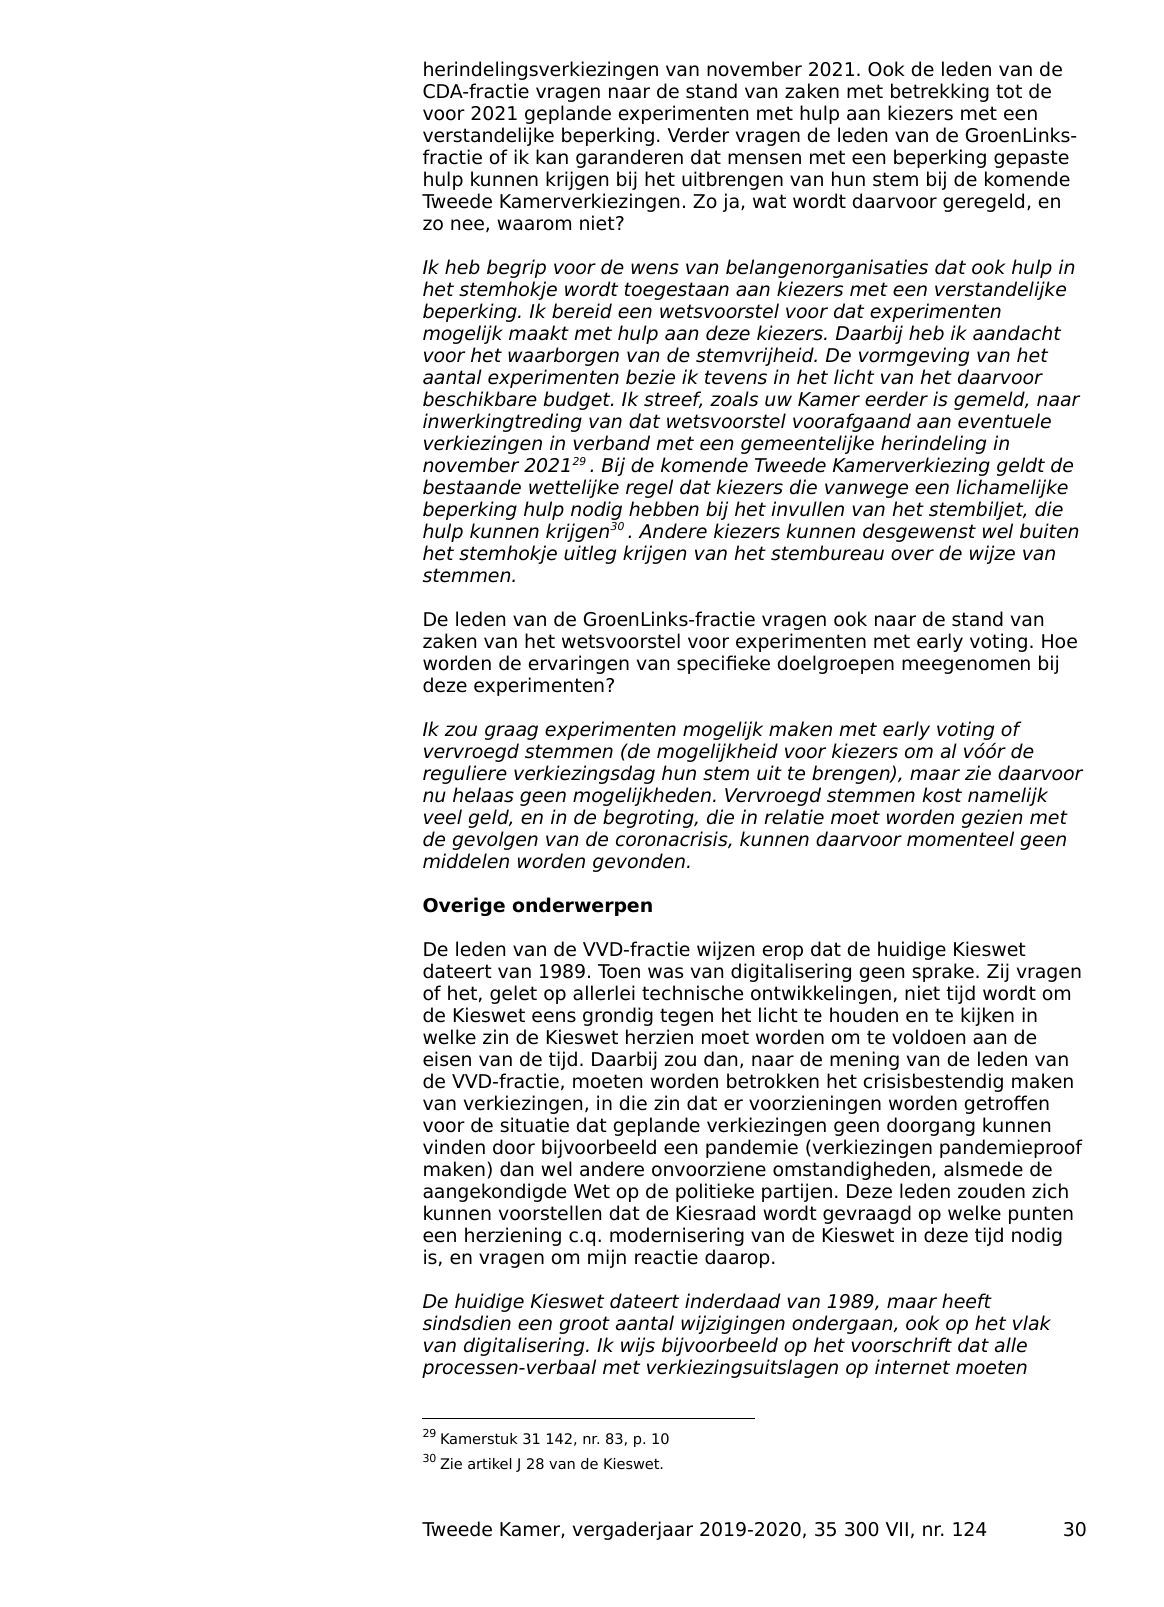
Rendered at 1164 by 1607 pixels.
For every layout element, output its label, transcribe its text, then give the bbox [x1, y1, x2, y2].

text Ik zou graag experimenten mogelijk maken met early voting of vervroegd stemmen (de mogelijkheid voor kiezers om al vóór de reguliere verkiezingsdag hun stem uit te brengen), maar zie daarvoor nu helaas geen mogelijkheden. Vervroegd stemmen kost namelijk veel geld, en in de begroting, die in relatie moet worden gezien met de gevolgen van de coronacrisis, kunnen daarvoor momenteel geen middelen worden gevonden. [422, 719, 1087, 873]
text Ik heb begrip voor de wens van belangenorganisaties dat ook hulp in het stemhokje wordt toegestaan aan kiezers met een verstandelijke beperking. Ik bereid een wetsvoorstel voor dat experimenten mogelijk maakt met hulp aan deze kiezers. Daarbij heb ik aandacht voor het waarborgen van de stemvrijheid. De vormgeving van het aantal experimenten bezie ik tevens in het licht van het daarvoor beschikbare budget. Ik streef, zoals uw Kamer eerder is gemeld, naar inwerkingtreding van dat wetsvoorstel voorafgaand aan eventuele verkiezingen in verband met een gemeentelijke herindeling in november 2021. Bij de komende Tweede Kamerverkiezing geldt de bestaande wettelijke regel dat kiezers die vanwege een lichamelijke beperking hulp nodig hebben bij het invullen van het stembiljet, die hulp kunnen krijgen. Andere kiezers kunnen desgewenst wel buiten het stemhokje uitleg krijgen van het stembureau over de wijze van stemmen. [422, 257, 1087, 587]
text De huidige Kieswet dateert inderdaad van 1989, maar heeft sindsdien een groot aantal wijzigingen ondergaan, ook op het vlak van digitalisering. Ik wijs bijvoorbeeld op het voorschrift dat alle processen-verbaal met verkiezingsuitslagen op internet moeten [422, 1291, 1087, 1379]
text De leden van de GroenLinks-fractie vragen ook naar de stand van zaken van het wetsvoorstel voor experimenten met early voting. Hoe worden de ervaringen van specifieke doelgroepen meegenomen bij deze experimenten? [422, 609, 1087, 697]
text herindelingsverkiezingen van november 2021. Ook de leden van de CDA-fractie vragen naar de stand van zaken met betrekking tot de voor 2021 geplande experimenten met hulp aan kiezers met een verstandelijke beperking. Verder vragen de leden van de GroenLinks-fractie of ik kan garanderen dat mensen met een beperking gepaste hulp kunnen krijgen bij het uitbrengen van hun stem bij de komende Tweede Kamerverkiezingen. Zo ja, wat wordt daarvoor geregeld, en zo nee, waarom niet? [422, 59, 1087, 235]
text De leden van de VVD-fractie wijzen erop dat de huidige Kieswet dateert van 1989. Toen was van digitalisering geen sprake. Zij vragen of het, gelet op allerlei technische ontwikkelingen, niet tijd wordt om de Kieswet eens grondig tegen het licht te houden en te kijken in welke zin de Kieswet herzien moet worden om te voldoen aan de eisen van de tijd. Daarbij zou dan, naar de mening van de leden van de VVD-fractie, moeten worden betrokken het crisisbestendig maken van verkiezingen, in die zin dat er voorzieningen worden getroffen voor de situatie dat geplande verkiezingen geen doorgang kunnen vinden door bijvoorbeeld een pandemie (verkiezingen pandemieproof maken) dan wel andere onvoorziene omstandigheden, alsmede de aangekondigde Wet op de politieke partijen. Deze leden zouden zich kunnen voorstellen dat de Kiesraad wordt gevraagd op welke punten een herziening c.q. modernisering van de Kieswet in deze tijd nodig is, en vragen om mijn reactie daarop. [422, 939, 1087, 1269]
text Kamerstuk 31 142, nr. 83, p. 10 [422, 1427, 1087, 1449]
subtitle Overige onderwerpen [422, 895, 1087, 917]
text Zie artikel J 28 van de Kieswet. [422, 1452, 1087, 1474]
